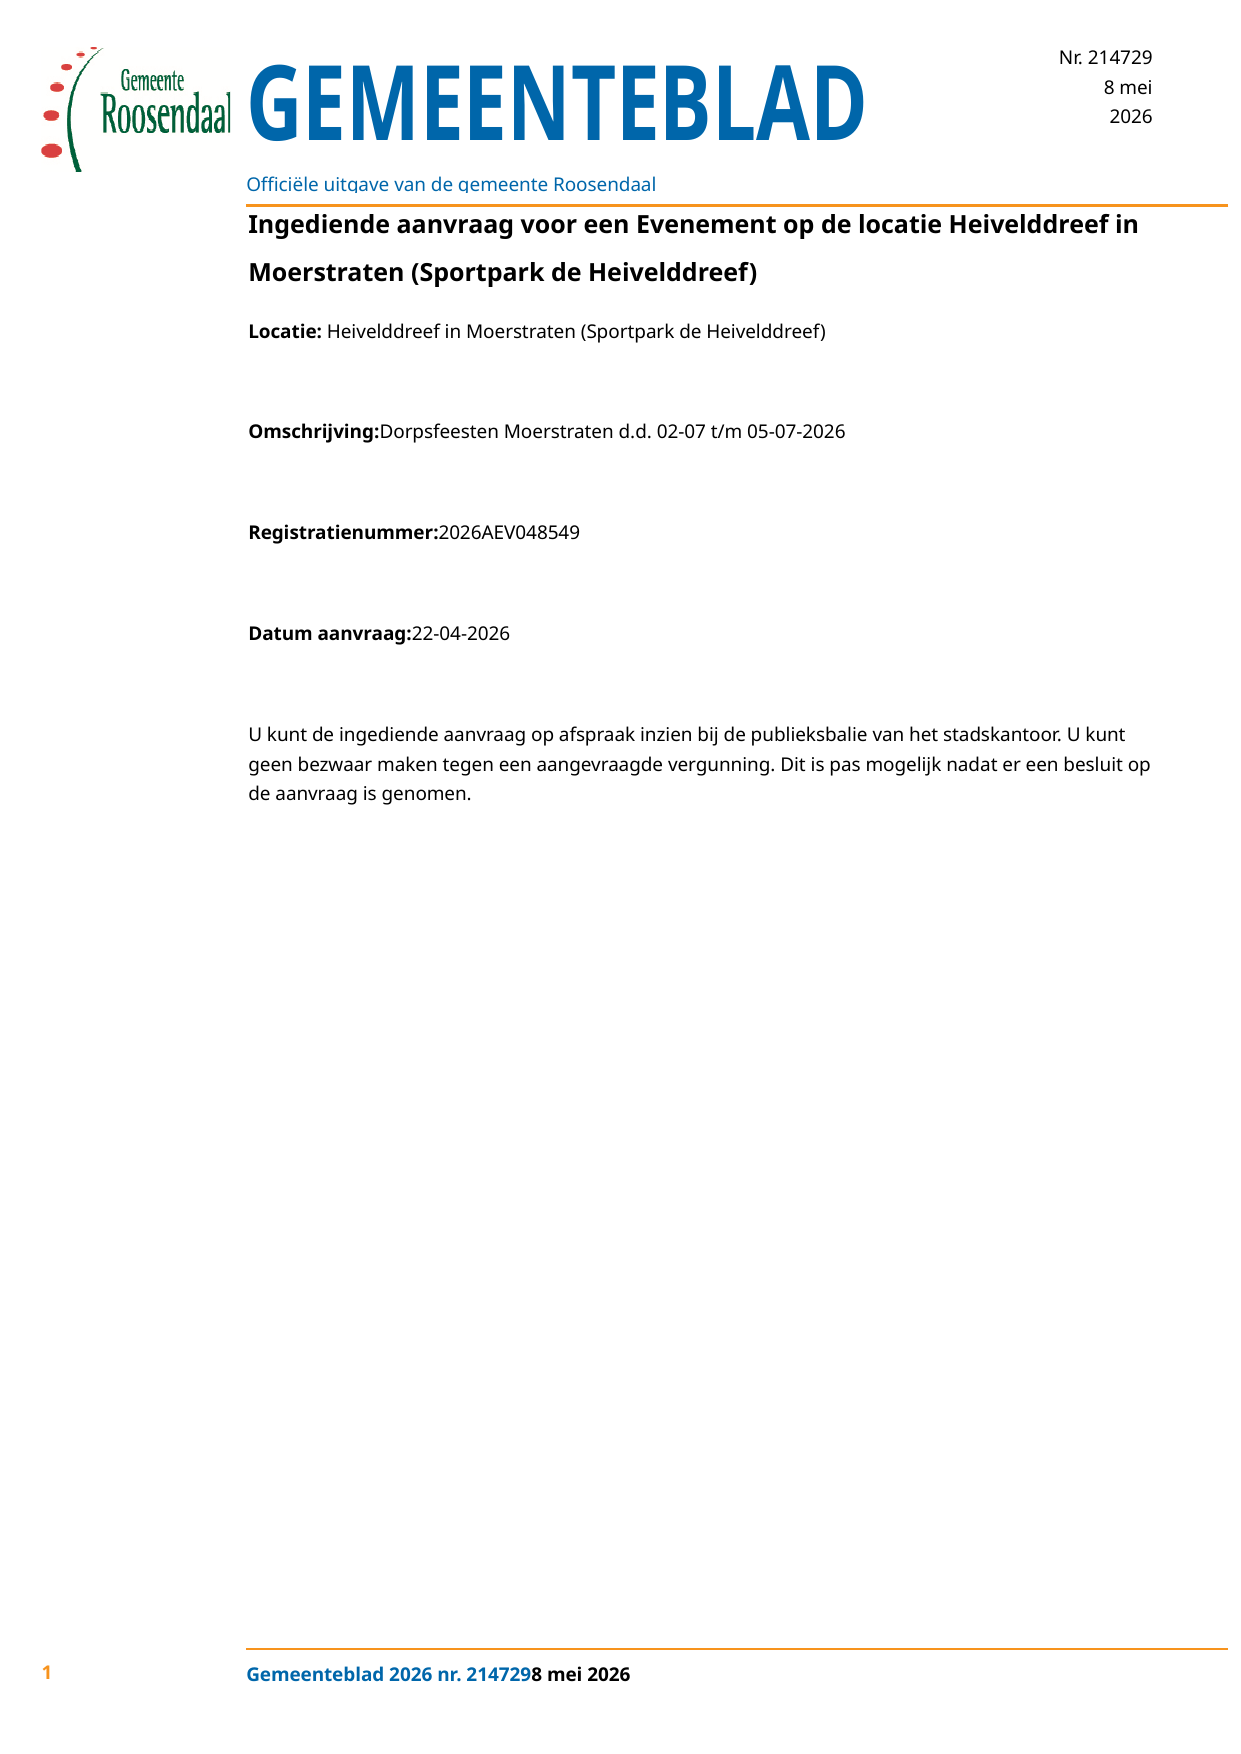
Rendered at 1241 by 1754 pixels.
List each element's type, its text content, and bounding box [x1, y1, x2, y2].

text Ingediende aanvraag voor een Evenement op de locatie Heivelddreef in Moerstraten (Sportpark de Heivelddreef) [248, 207, 1152, 288]
text Omschrijving:Dorpsfeesten Moerstraten d.d. 02-07 t/m 05-07-2026 [248, 419, 1152, 444]
text Datum aanvraag:22-04-2026 [248, 620, 1152, 646]
picture [41, 47, 231, 172]
text U kunt de ingediende aanvraag op afspraak inzien bij de publieksbalie van het stadskantoor. U kunt geen bezwaar maken tegen een aangevraagde vergunning. Dit is pas mogelijk nadat er een besluit op de aanvraag is genomen. [248, 721, 1152, 806]
text Locatie: Heivelddreef in Moerstraten (Sportpark de Heivelddreef) [248, 318, 1152, 344]
text Registratienummer:2026AEV048549 [248, 519, 1152, 545]
